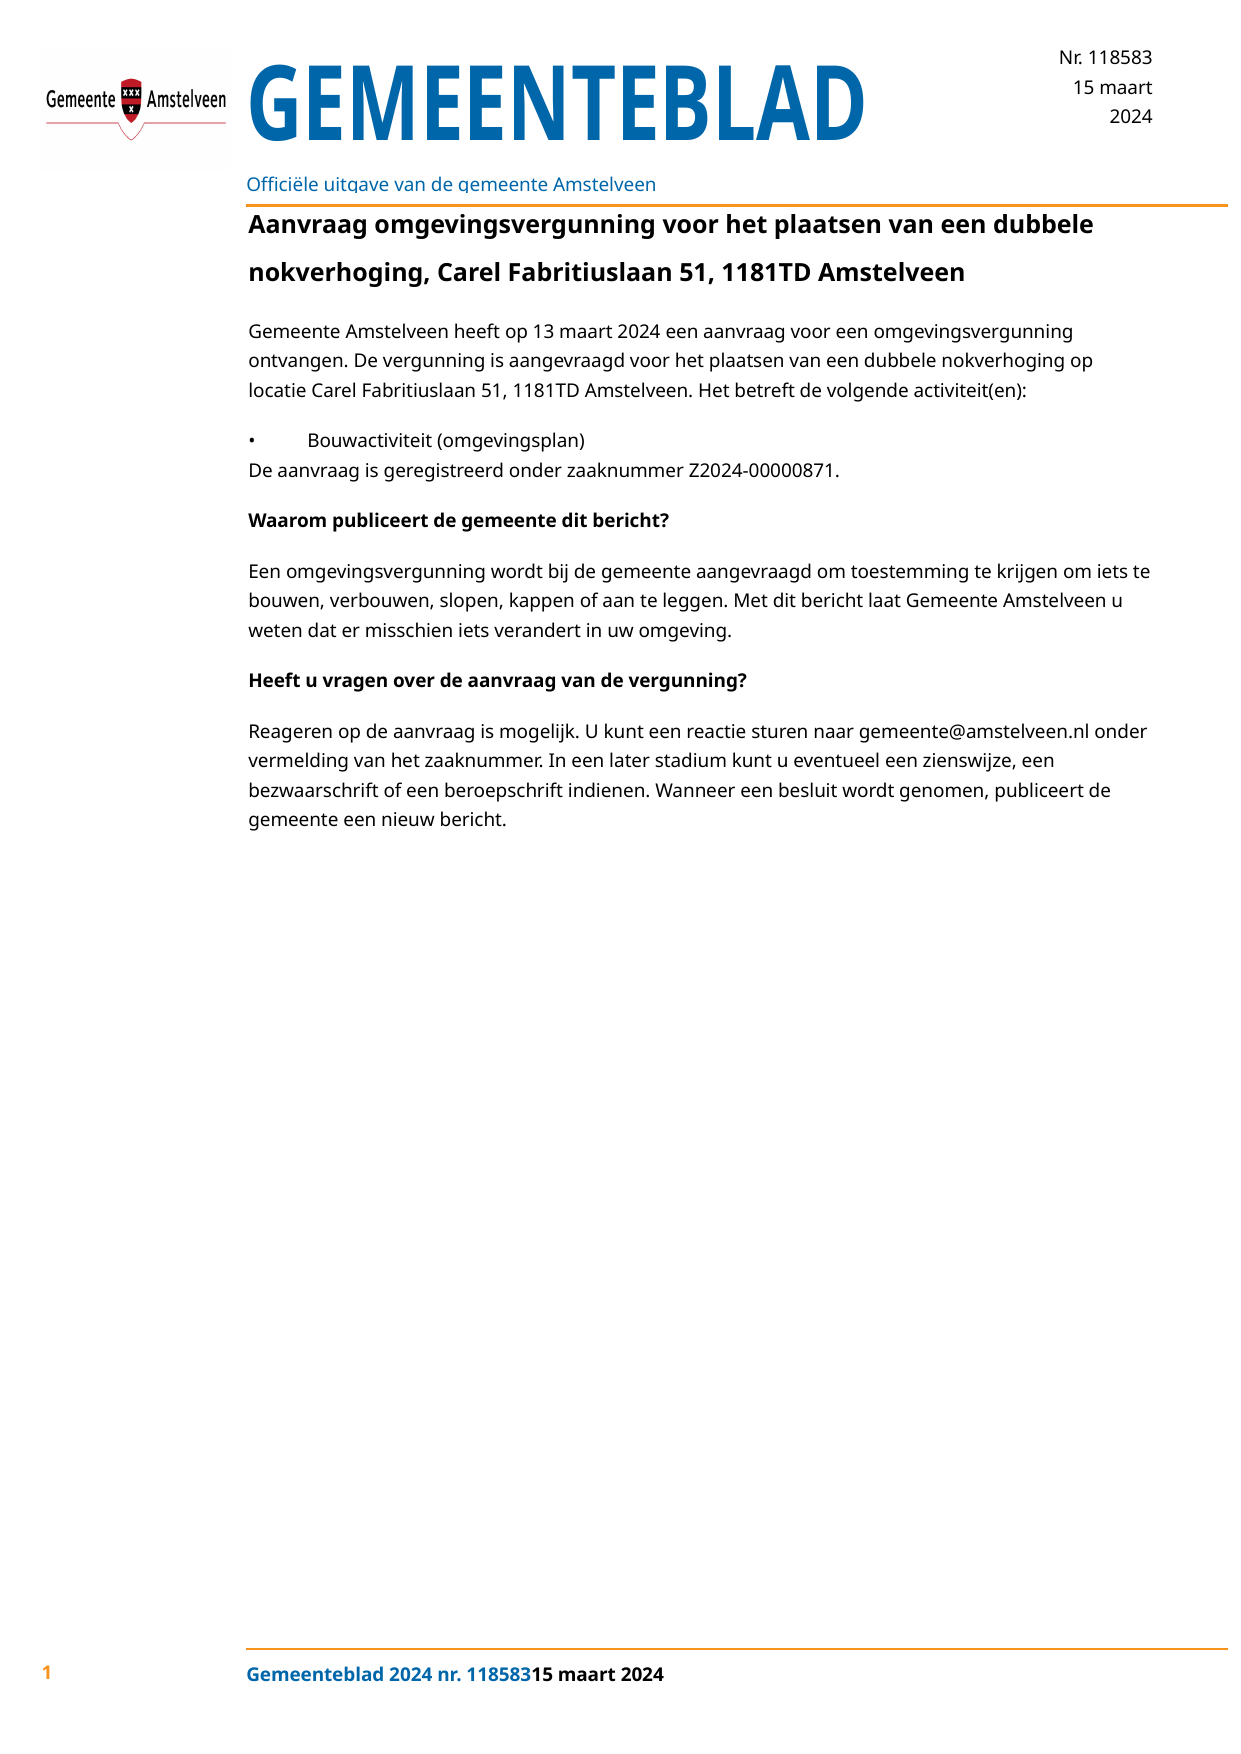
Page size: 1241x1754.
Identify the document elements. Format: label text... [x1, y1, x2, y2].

picture [41, 47, 231, 172]
text Een omgevingsvergunning wordt bij de gemeente aangevraagd om toestemming te krijgen om iets te bouwen, verbouwen, slopen, kappen of aan te leggen. Met dit bericht laat Gemeente Amstelveen u weten dat er misschien iets verandert in uw omgeving. [248, 558, 1152, 643]
text De aanvraag is geregistreerd onder zaaknummer Z2024-00000871. [248, 457, 1152, 483]
text Gemeente Amstelveen heeft op 13 maart 2024 een aanvraag voor een omgevingsvergunning ontvangen. De vergunning is aangevraagd voor het plaatsen van een dubbele nokverhoging op locatie Carel Fabritiuslaan 51, 1181TD Amstelveen. Het betreft de volgende activiteit(en): [248, 318, 1152, 403]
text Reageren op de aanvraag is mogelijk. U kunt een reactie sturen naar gemeente@amstelveen.nl onder vermelding van het zaaknummer. In een later stadium kunt u eventueel een zienswijze, een bezwaarschrift of een beroepschrift indienen. Wanneer een besluit wordt genomen, publiceert de gemeente een nieuw bericht. [248, 718, 1152, 832]
text Waarom publiceert de gemeente dit bericht? [248, 507, 1152, 533]
list Bouwactiviteit (omgevingsplan) [248, 427, 1152, 453]
text Heeft u vragen over de aanvraag van de vergunning? [248, 667, 1152, 693]
text Aanvraag omgevingsvergunning voor het plaatsen van een dubbele nokverhoging, Carel Fabritiuslaan 51, 1181TD Amstelveen [248, 207, 1152, 288]
